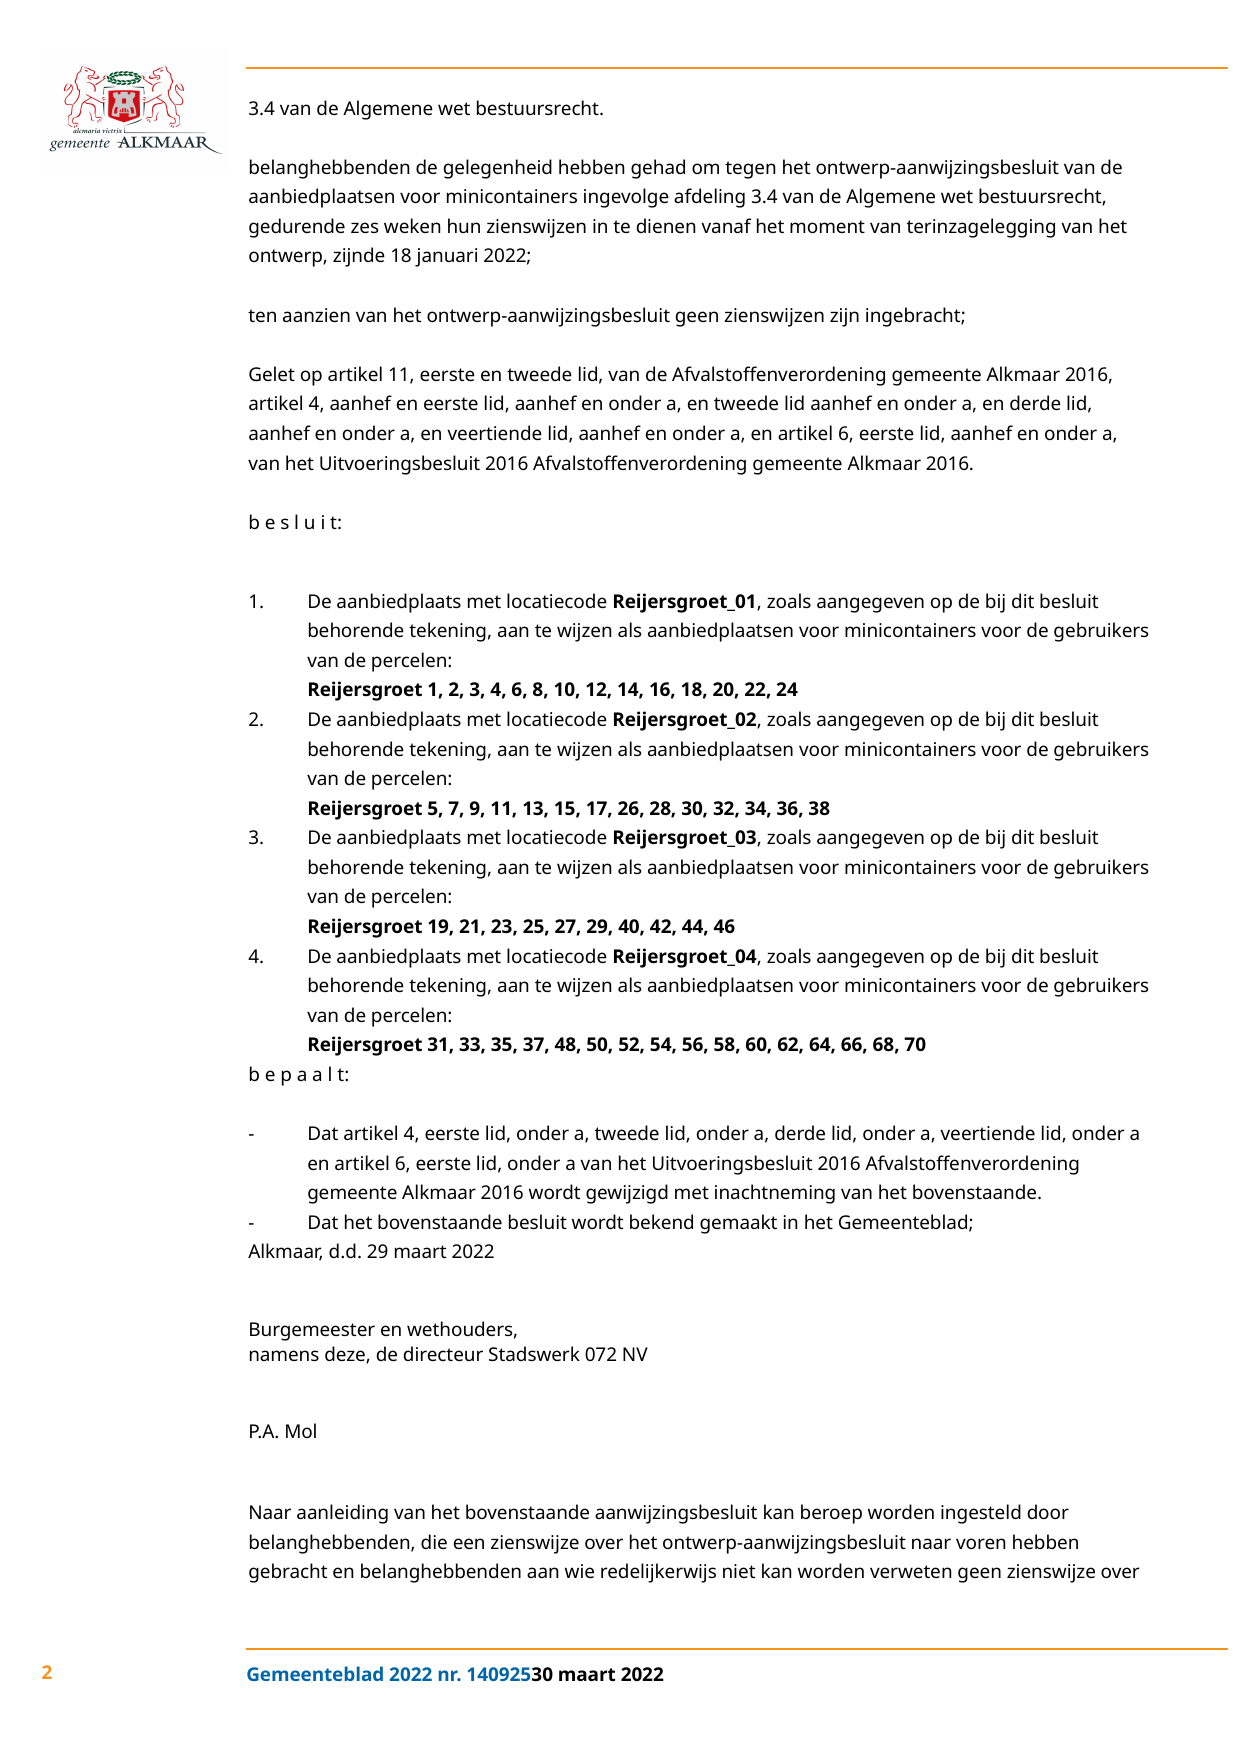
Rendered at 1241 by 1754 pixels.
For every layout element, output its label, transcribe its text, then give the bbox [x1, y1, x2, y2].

list Dat artikel 4, eerste lid, onder a, tweede lid, onder a, derde lid, onder a, veertiende lid, onder a en artikel 6, eerste lid, onder a van het Uitvoeringsbesluit 2016 Afvalstoffenverordening gemeente Alkmaar 2016 wordt gewijzigd met inachtneming van het bovenstaande. [248, 1120, 1152, 1205]
list Reijersgroet 31, 33, 35, 37, 48, 50, 52, 54, 56, 58, 60, 62, 64, 66, 68, 70 [248, 1032, 1152, 1057]
text P.A. Mol [248, 1419, 1152, 1444]
picture [41, 47, 231, 172]
list De aanbiedplaats met locatiecode Reijersgroet_04, zoals aangegeven op de bij dit besluit behorende tekening, aan te wijzen als aanbiedplaatsen voor minicontainers voor de gebruikers van de percelen: [248, 943, 1152, 1028]
text Alkmaar, d.d. 29 maart 2022 [248, 1239, 1152, 1264]
text Gelet op artikel 11, eerste en tweede lid, van de Afvalstoffenverordening gemeente Alkmaar 2016, artikel 4, aanhef en eerste lid, aanhef en onder a, en tweede lid aanhef en onder a, en derde lid, aanhef en onder a, en veertiende lid, aanhef en onder a, en artikel 6, eerste lid, aanhef en onder a, van het Uitvoeringsbesluit 2016 Afvalstoffenverordening gemeente Alkmaar 2016. [248, 361, 1152, 476]
list Reijersgroet 1, 2, 3, 4, 6, 8, 10, 12, 14, 16, 18, 20, 22, 24 [248, 677, 1152, 702]
text Burgemeester en wethouders, [248, 1316, 1152, 1342]
list De aanbiedplaats met locatiecode Reijersgroet_01, zoals aangegeven op de bij dit besluit behorende tekening, aan te wijzen als aanbiedplaatsen voor minicontainers voor de gebruikers van de percelen: [248, 588, 1152, 673]
text b e p a a l t: [248, 1061, 1152, 1087]
text Naar aanleiding van het bovenstaande aanwijzingsbesluit kan beroep worden ingesteld door belanghebbenden, die een zienswijze over het ontwerp-aanwijzingsbesluit naar voren hebben gebracht en belanghebbenden aan wie redelijkerwijs niet kan worden verweten geen zienswijze over [248, 1499, 1152, 1584]
list De aanbiedplaats met locatiecode Reijersgroet_03, zoals aangegeven op de bij dit besluit behorende tekening, aan te wijzen als aanbiedplaatsen voor minicontainers voor de gebruikers van de percelen: [248, 824, 1152, 909]
list Reijersgroet 19, 21, 23, 25, 27, 29, 40, 42, 44, 46 [248, 913, 1152, 939]
text ten aanzien van het ontwerp-aanwijzingsbesluit geen zienswijzen zijn ingebracht; [248, 302, 1152, 328]
list Reijersgroet 5, 7, 9, 11, 13, 15, 17, 26, 28, 30, 32, 34, 36, 38 [248, 795, 1152, 821]
text b e s l u i t: [248, 509, 1152, 535]
text belanghebbenden de gelegenheid hebben gehad om tegen het ontwerp-aanwijzingsbesluit van de aanbiedplaatsen voor minicontainers ingevolge afdeling 3.4 van de Algemene wet bestuursrecht, gedurende zes weken hun zienswijzen in te dienen vanaf het moment van terinzagelegging van het ontwerp, zijnde 18 januari 2022; [248, 154, 1152, 268]
text namens deze, de directeur Stadswerk 072 NV [248, 1342, 1152, 1367]
list Dat het bovenstaande besluit wordt bekend gemaakt in het Gemeenteblad; [248, 1209, 1152, 1235]
list De aanbiedplaats met locatiecode Reijersgroet_02, zoals aangegeven op de bij dit besluit behorende tekening, aan te wijzen als aanbiedplaatsen voor minicontainers voor de gebruikers van de percelen: [248, 706, 1152, 791]
text 3.4 van de Algemene wet bestuursrecht. [248, 95, 1152, 121]
